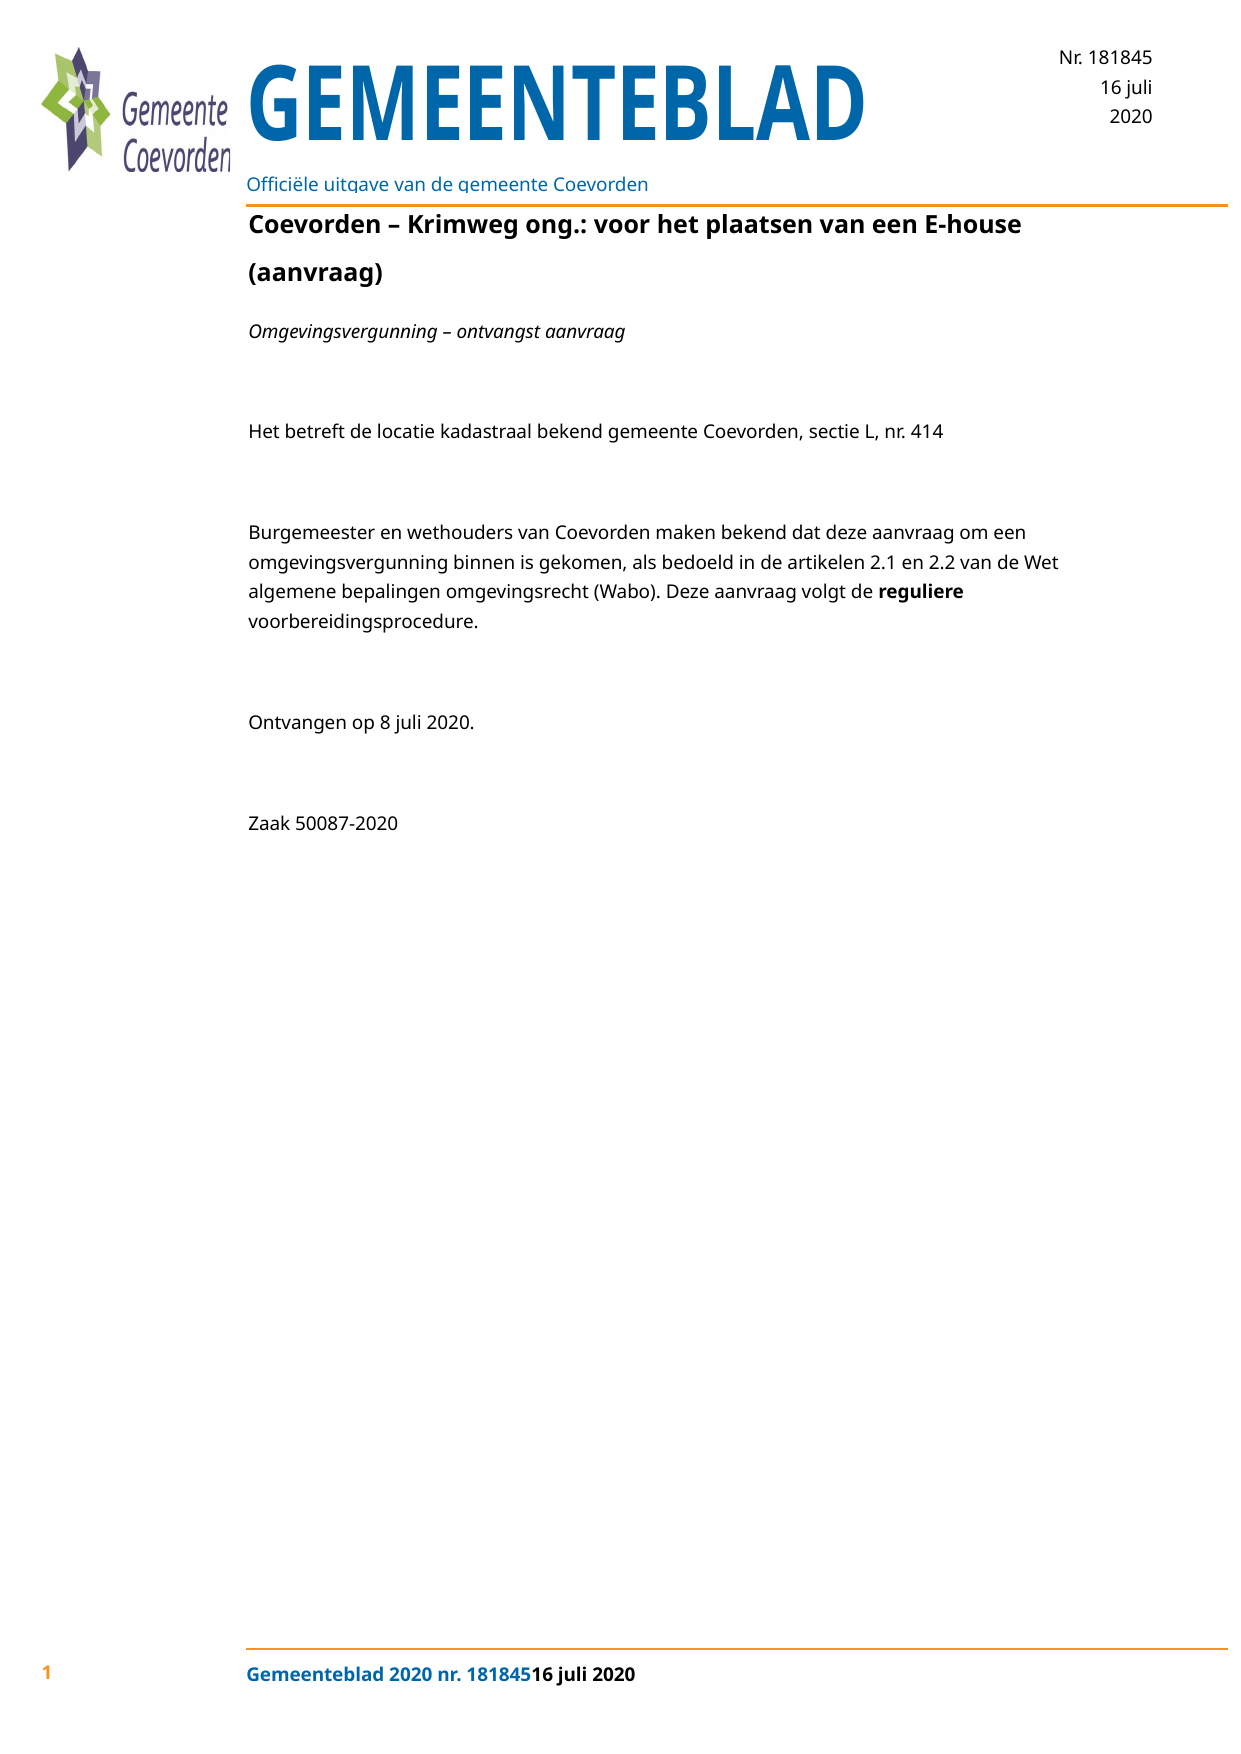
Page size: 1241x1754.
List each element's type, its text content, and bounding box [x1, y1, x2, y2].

text Zaak 50087-2020 [248, 810, 1152, 836]
picture [41, 47, 231, 172]
text Burgemeester en wethouders van Coevorden maken bekend dat deze aanvraag om een omgevingsvergunning binnen is gekomen, als bedoeld in de artikelen 2.1 en 2.2 van de Wet algemene bepalingen omgevingsrecht (Wabo). Deze aanvraag volgt de reguliere voorbereidingsprocedure. [248, 519, 1152, 634]
text Ontvangen op 8 juli 2020. [248, 709, 1152, 735]
text Het betreft de locatie kadastraal bekend gemeente Coevorden, sectie L, nr. 414 [248, 419, 1152, 444]
text Coevorden – Krimweg ong.: voor het plaatsen van een E-house (aanvraag) [248, 207, 1152, 288]
text Omgevingsvergunning – ontvangst aanvraag [248, 318, 1152, 344]
